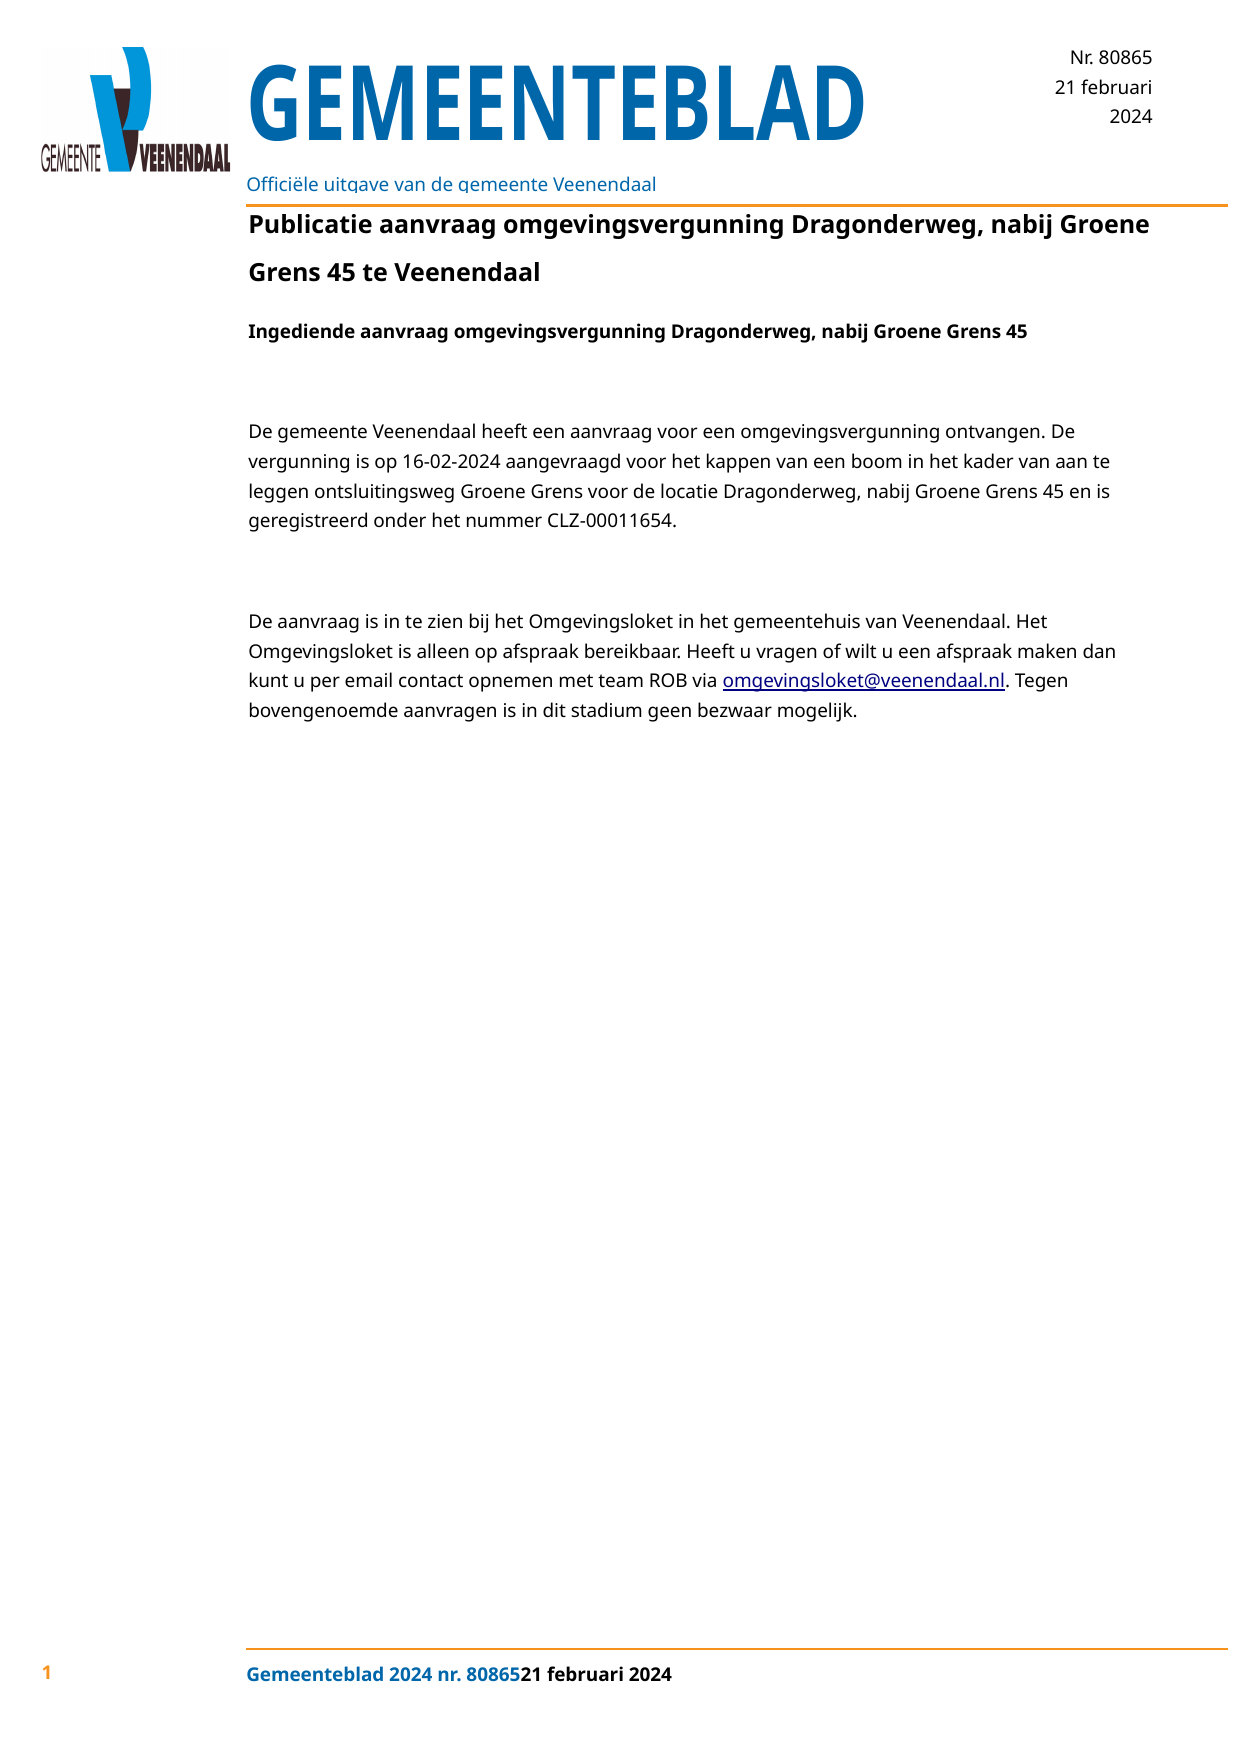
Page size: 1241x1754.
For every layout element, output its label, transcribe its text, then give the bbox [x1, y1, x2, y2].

picture [123, 47, 231, 172]
text De gemeente Veenendaal heeft een aanvraag voor een omgevingsvergunning ontvangen. De vergunning is op 16-02-2024 aangevraagd voor het kappen van een boom in het kader van aan te leggen ontsluitingsweg Groene Grens voor de locatie Dragonderweg, nabij Groene Grens 45 en is geregistreerd onder het nummer CLZ-00011654. [248, 419, 1152, 533]
text De aanvraag is in te zien bij het Omgevingsloket in het gemeentehuis van Veenendaal. Het Omgevingsloket is alleen op afspraak bereikbaar. Heeft u vragen of wilt u een afspraak maken dan kunt u per email contact opnemen met team ROB via omgevingsloket@veenendaal.nl. Tegen bovengenoemde aanvragen is in dit stadium geen bezwaar mogelijk. [248, 608, 1152, 723]
text Publicatie aanvraag omgevingsvergunning Dragonderweg, nabij Groene Grens 45 te Veenendaal [248, 207, 1152, 288]
text Ingediende aanvraag omgevingsvergunning Dragonderweg, nabij Groene Grens 45 [248, 318, 1152, 344]
picture [41, 47, 130, 172]
